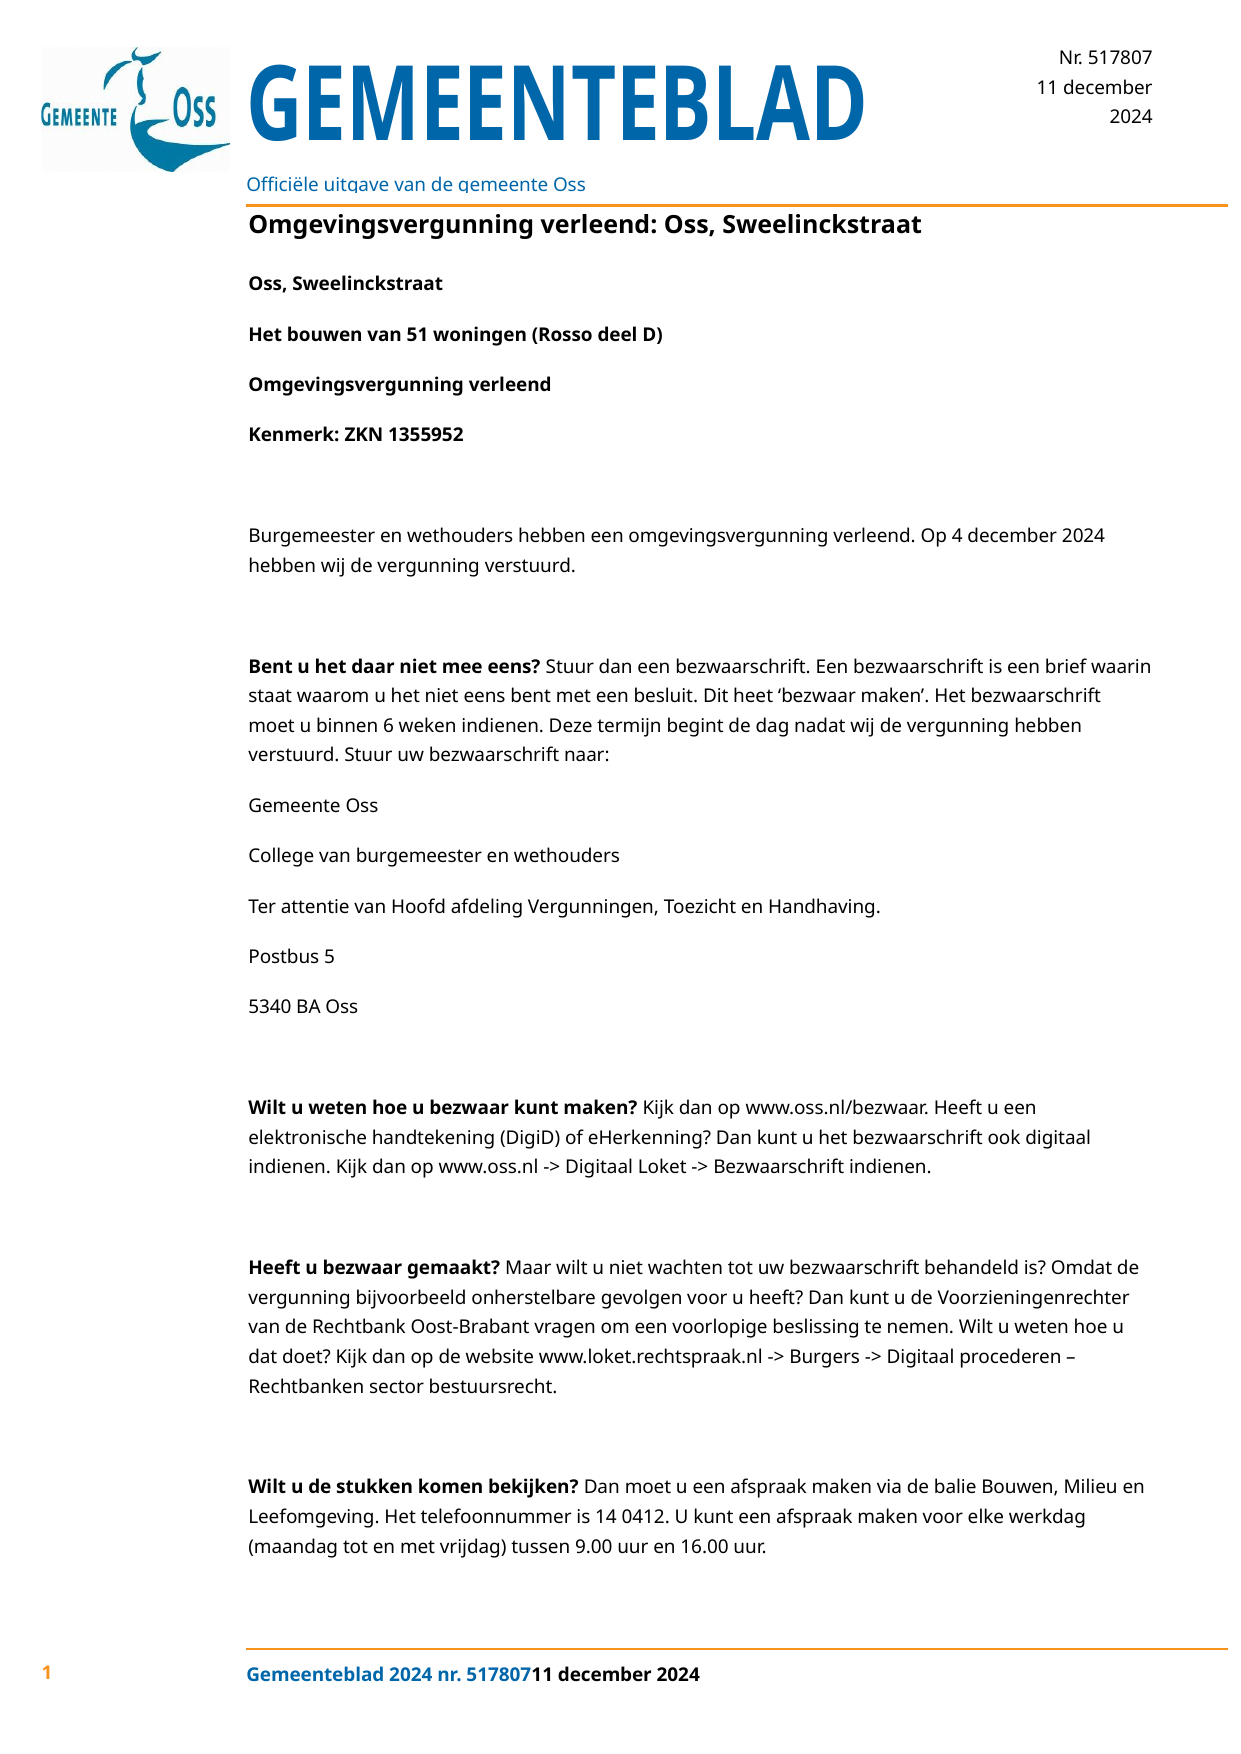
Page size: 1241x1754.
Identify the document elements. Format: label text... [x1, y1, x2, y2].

text Oss, Sweelinckstraat [248, 270, 1152, 296]
text Wilt u weten hoe u bezwaar kunt maken? Kijk dan op www.oss.nl/bezwaar. Heeft u een elektronische handtekening (DigiD) of eHerkenning? Dan kunt u het bezwaarschrift ook digitaal indienen. Kijk dan op www.oss.nl -> Digitaal Loket -> Bezwaarschrift indienen. [248, 1094, 1152, 1179]
text Omgevingsvergunning verleend [248, 371, 1152, 397]
picture [41, 47, 231, 172]
text Het bouwen van 51 woningen (Rosso deel D) [248, 321, 1152, 346]
text Heeft u bezwaar gemaakt? Maar wilt u niet wachten tot uw bezwaarschrift behandeld is? Omdat de vergunning bijvoorbeeld onherstelbare gevolgen voor u heeft? Dan kunt u de Voorzieningenrechter van de Rechtbank Oost-Brabant vragen om een voorlopige beslissing te nemen. Wilt u weten hoe u dat doet? Kijk dan op de website www.loket.rechtspraak.nl -> Burgers -> Digitaal procederen – Rechtbanken sector bestuursrecht. [248, 1254, 1152, 1398]
text Omgevingsvergunning verleend: Oss, Sweelinckstraat [248, 207, 1152, 241]
text Gemeente Oss [248, 792, 1152, 818]
text Bent u het daar niet mee eens? Stuur dan een bezwaarschrift. Een bezwaarschrift is een brief waarin staat waarom u het niet eens bent met een besluit. Dit heet ‘bezwaar maken’. Het bezwaarschrift moet u binnen 6 weken indienen. Deze termijn begint de dag nadat wij de vergunning hebben verstuurd. Stuur uw bezwaarschrift naar: [248, 653, 1152, 767]
text Burgemeester en wethouders hebben een omgevingsvergunning verleend. Op 4 december 2024 hebben wij de vergunning verstuurd. [248, 522, 1152, 578]
text Postbus 5 [248, 943, 1152, 969]
text Ter attentie van Hoofd afdeling Vergunningen, Toezicht en Handhaving. [248, 893, 1152, 918]
text Kenmerk: ZKN 1355952 [248, 422, 1152, 447]
text College van burgemeester en wethouders [248, 842, 1152, 868]
text Wilt u de stukken komen bekijken? Dan moet u een afspraak maken via de balie Bouwen, Milieu en Leefomgeving. Het telefoonnummer is 14 0412. U kunt een afspraak maken voor elke werkdag (maandag tot en met vrijdag) tussen 9.00 uur en 16.00 uur. [248, 1474, 1152, 1558]
text 5340 BA Oss [248, 994, 1152, 1019]
